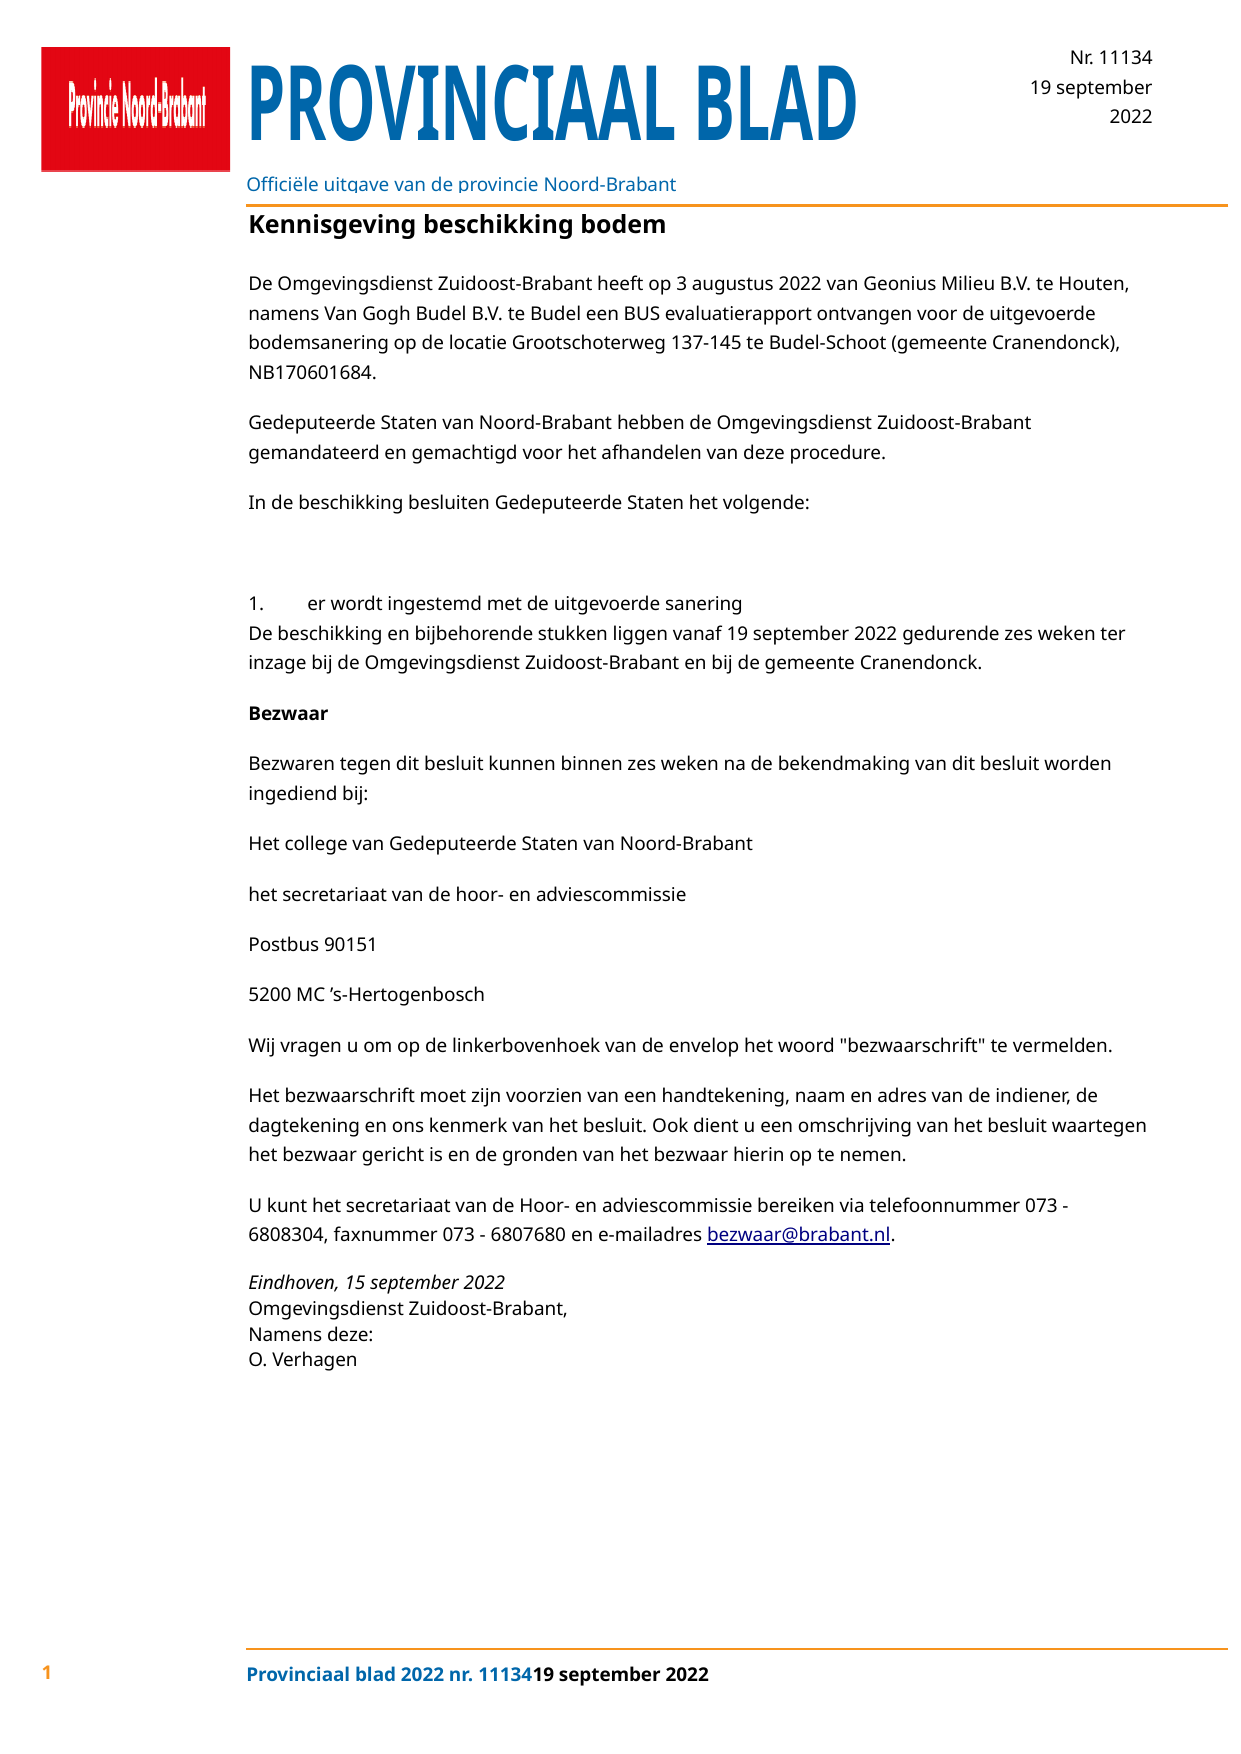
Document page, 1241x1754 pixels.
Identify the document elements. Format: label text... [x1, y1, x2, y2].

text Kennisgeving beschikking bodem [248, 207, 1152, 241]
text Namens deze: [248, 1321, 1152, 1347]
text Gedeputeerde Staten van Noord-Brabant hebben de Omgevingsdienst Zuidoost-Brabant gemandateerd en gemachtigd voor het afhandelen van deze procedure. [248, 409, 1152, 465]
text In de beschikking besluiten Gedeputeerde Staten het volgende: [248, 489, 1152, 515]
picture [41, 47, 231, 172]
text Het bezwaarschrift moet zijn voorzien van een handtekening, naam en adres van de indiener, de dagtekening en ons kenmerk van het besluit. Ook dient u een omschrijving van het besluit waartegen het bezwaar gericht is en de gronden van het bezwaar hierin op te nemen. [248, 1082, 1152, 1167]
text De beschikking en bijbehorende stukken liggen vanaf 19 september 2022 gedurende zes weken ter inzage bij de Omgevingsdienst Zuidoost-Brabant en bij de gemeente Cranendonck. [248, 620, 1152, 675]
text Omgevingsdienst Zuidoost-Brabant, [248, 1295, 1152, 1321]
text Postbus 90151 [248, 931, 1152, 957]
list er wordt ingestemd met de uitgevoerde sanering [248, 590, 1152, 616]
text U kunt het secretariaat van de Hoor- en adviescommissie bereiken via telefoonnummer 073 - 6808304, faxnummer 073 - 6807680 en e-mailadres bezwaar@brabant.nl. [248, 1192, 1152, 1247]
text 5200 MC ’s-Hertogenbosch [248, 982, 1152, 1007]
text De Omgevingsdienst Zuidoost-Brabant heeft op 3 augustus 2022 van Geonius Milieu B.V. te Houten, namens Van Gogh Budel B.V. te Budel een BUS evaluatierapport ontvangen voor de uitgevoerde bodemsanering op de locatie Grootschoterweg 137-145 te Budel-Schoot (gemeente Cranendonck), NB170601684. [248, 270, 1152, 385]
text Wij vragen u om op de linkerbovenhoek van de envelop het woord "bezwaarschrift" te vermelden. [248, 1032, 1152, 1058]
text Bezwaar [248, 700, 1152, 726]
text Bezwaren tegen dit besluit kunnen binnen zes weken na de bekendmaking van dit besluit worden ingediend bij: [248, 750, 1152, 806]
text het secretariaat van de hoor- en adviescommissie [248, 881, 1152, 906]
text Eindhoven, 15 september 2022 [248, 1269, 1152, 1295]
text Het college van Gedeputeerde Staten van Noord-Brabant [248, 830, 1152, 856]
text O. Verhagen [248, 1347, 1152, 1372]
